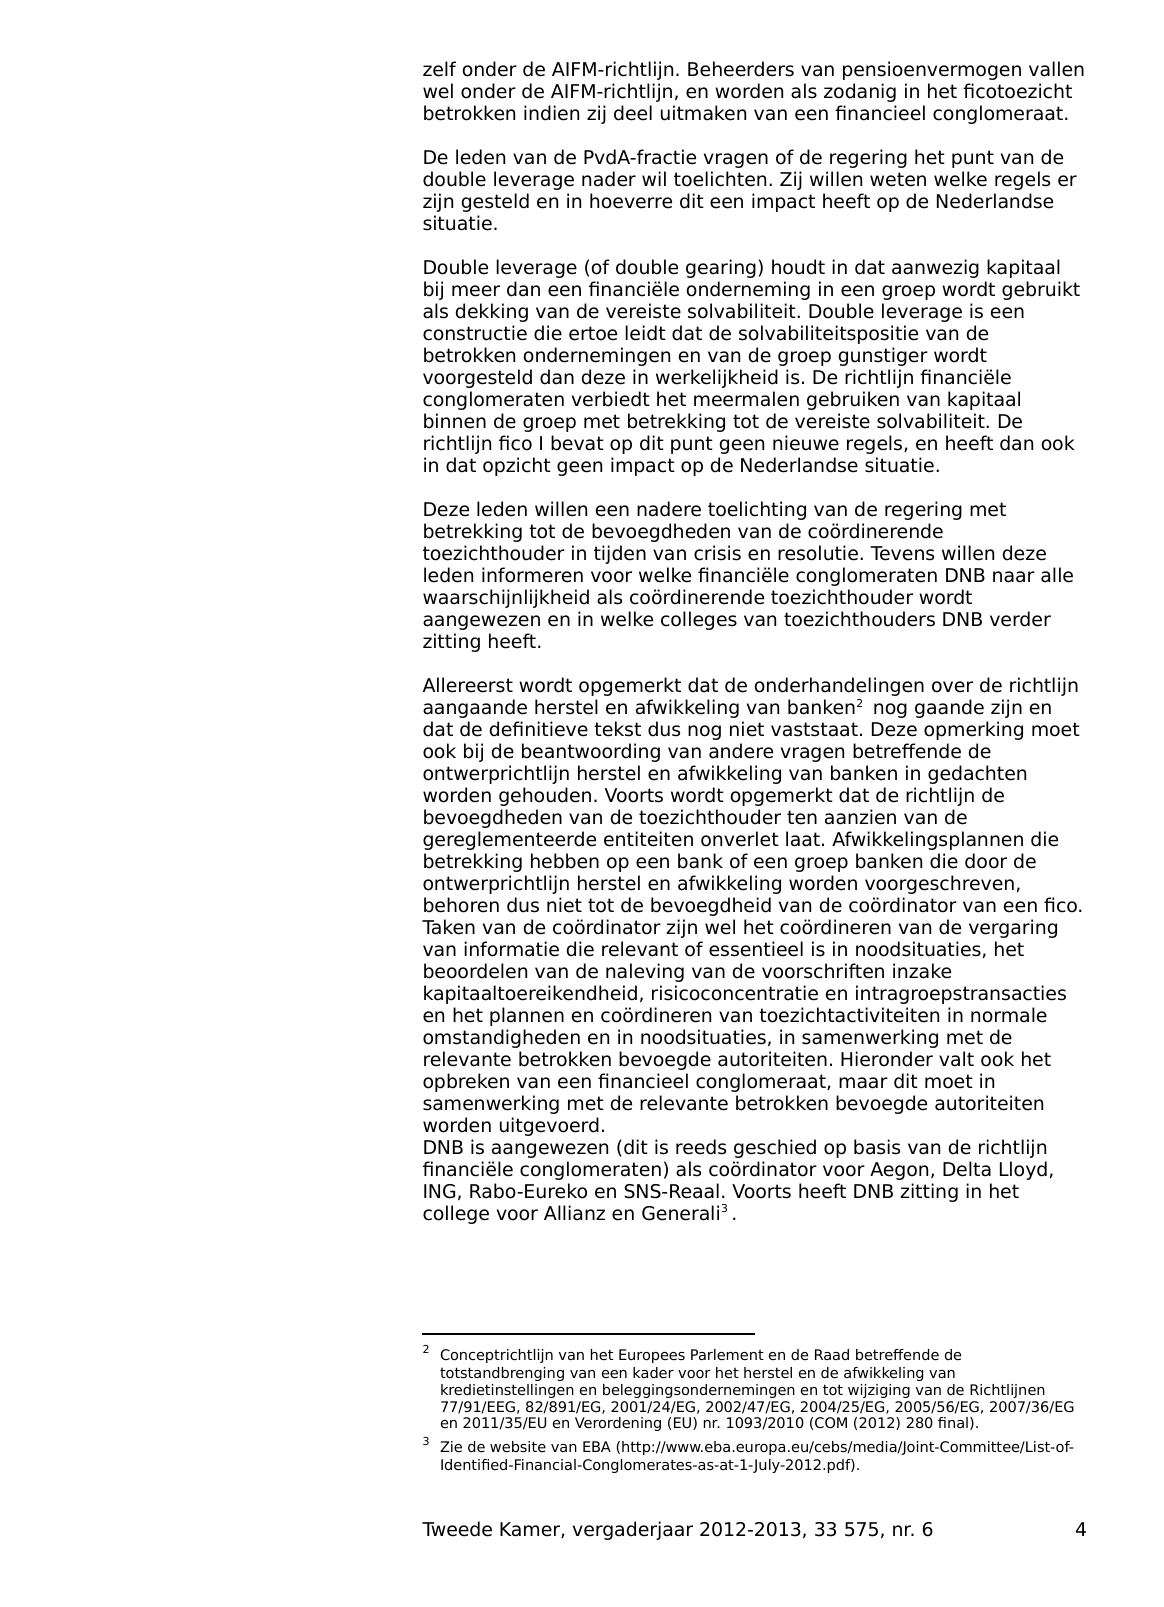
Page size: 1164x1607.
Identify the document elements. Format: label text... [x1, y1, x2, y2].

text zelf onder de AIFM-richtlijn. Beheerders van pensioenvermogen vallen wel onder de AIFM-richtlijn, en worden als zodanig in het ficotoezicht betrokken indien zij deel uitmaken van een financieel conglomeraat. [422, 59, 1087, 125]
text Conceptrichtlijn van het Europees Parlement en de Raad betreffende de totstandbrenging van een kader voor het herstel en de afwikkeling van kredietinstellingen en beleggingsondernemingen en tot wijziging van de Richtlijnen 77/91/EEG, 82/891/EG, 2001/24/EG, 2002/47/EG, 2004/25/EG, 2005/56/EG, 2007/36/EG en 2011/35/EU en Verordening (EU) nr. 1093/2010 (COM (2012) 280 final). [422, 1343, 1087, 1432]
text Deze leden willen een nadere toelichting van de regering met betrekking tot de bevoegdheden van de coördinerende toezichthouder in tijden van crisis en resolutie. Tevens willen deze leden informeren voor welke financiële conglomeraten DNB naar alle waarschijnlijkheid als coördinerende toezichthouder wordt aangewezen en in welke colleges van toezichthouders DNB verder zitting heeft. [422, 499, 1087, 653]
text Allereerst wordt opgemerkt dat de onderhandelingen over de richtlijn aangaande herstel en afwikkeling van banken nog gaande zijn en dat de definitieve tekst dus nog niet vaststaat. Deze opmerking moet ook bij de beantwoording van andere vragen betreffende de ontwerprichtlijn herstel en afwikkeling van banken in gedachten worden gehouden. Voorts wordt opgemerkt dat de richtlijn de bevoegdheden van de toezichthouder ten aanzien van de gereglementeerde entiteiten onverlet laat. Afwikkelingsplannen die betrekking hebben op een bank of een groep banken die door de ontwerprichtlijn herstel en afwikkeling worden voorgeschreven, behoren dus niet tot de bevoegdheid van de coördinator van een fico. Taken van de coördinator zijn wel het coördineren van de vergaring van informatie die relevant of essentieel is in noodsituaties, het beoordelen van de naleving van de voorschriften inzake kapitaaltoereikendheid, risicoconcentratie en intragroepstransacties en het plannen en coördineren van toezichtactiviteiten in normale omstandigheden en in noodsituaties, in samenwerking met de relevante betrokken bevoegde autoriteiten. Hieronder valt ook het opbreken van een financieel conglomeraat, maar dit moet in samenwerking met de relevante betrokken bevoegde autoriteiten worden uitgevoerd. [422, 675, 1087, 1137]
text Zie de website van EBA (http://www.eba.europa.eu/cebs/media/Joint-Committee/List-of-Identified-Financial-Conglomerates-as-at-1-July-2012.pdf). [422, 1435, 1087, 1474]
text Double leverage (of double gearing) houdt in dat aanwezig kapitaal bij meer dan een financiële onderneming in een groep wordt gebruikt als dekking van de vereiste solvabiliteit. Double leverage is een constructie die ertoe leidt dat de solvabiliteitspositie van de betrokken ondernemingen en van de groep gunstiger wordt voorgesteld dan deze in werkelijkheid is. De richtlijn financiële conglomeraten verbiedt het meermalen gebruiken van kapitaal binnen de groep met betrekking tot de vereiste solvabiliteit. De richtlijn fico I bevat op dit punt geen nieuwe regels, en heeft dan ook in dat opzicht geen impact op de Nederlandse situatie. [422, 257, 1087, 477]
text De leden van de PvdA-fractie vragen of de regering het punt van de double leverage nader wil toelichten. Zij willen weten welke regels er zijn gesteld en in hoeverre dit een impact heeft op de Nederlandse situatie. [422, 147, 1087, 235]
text DNB is aangewezen (dit is reeds geschied op basis van de richtlijn financiële conglomeraten) als coördinator voor Aegon, Delta Lloyd, ING, Rabo-Eureko en SNS-Reaal. Voorts heeft DNB zitting in het college voor Allianz en Generali. [422, 1137, 1087, 1225]
